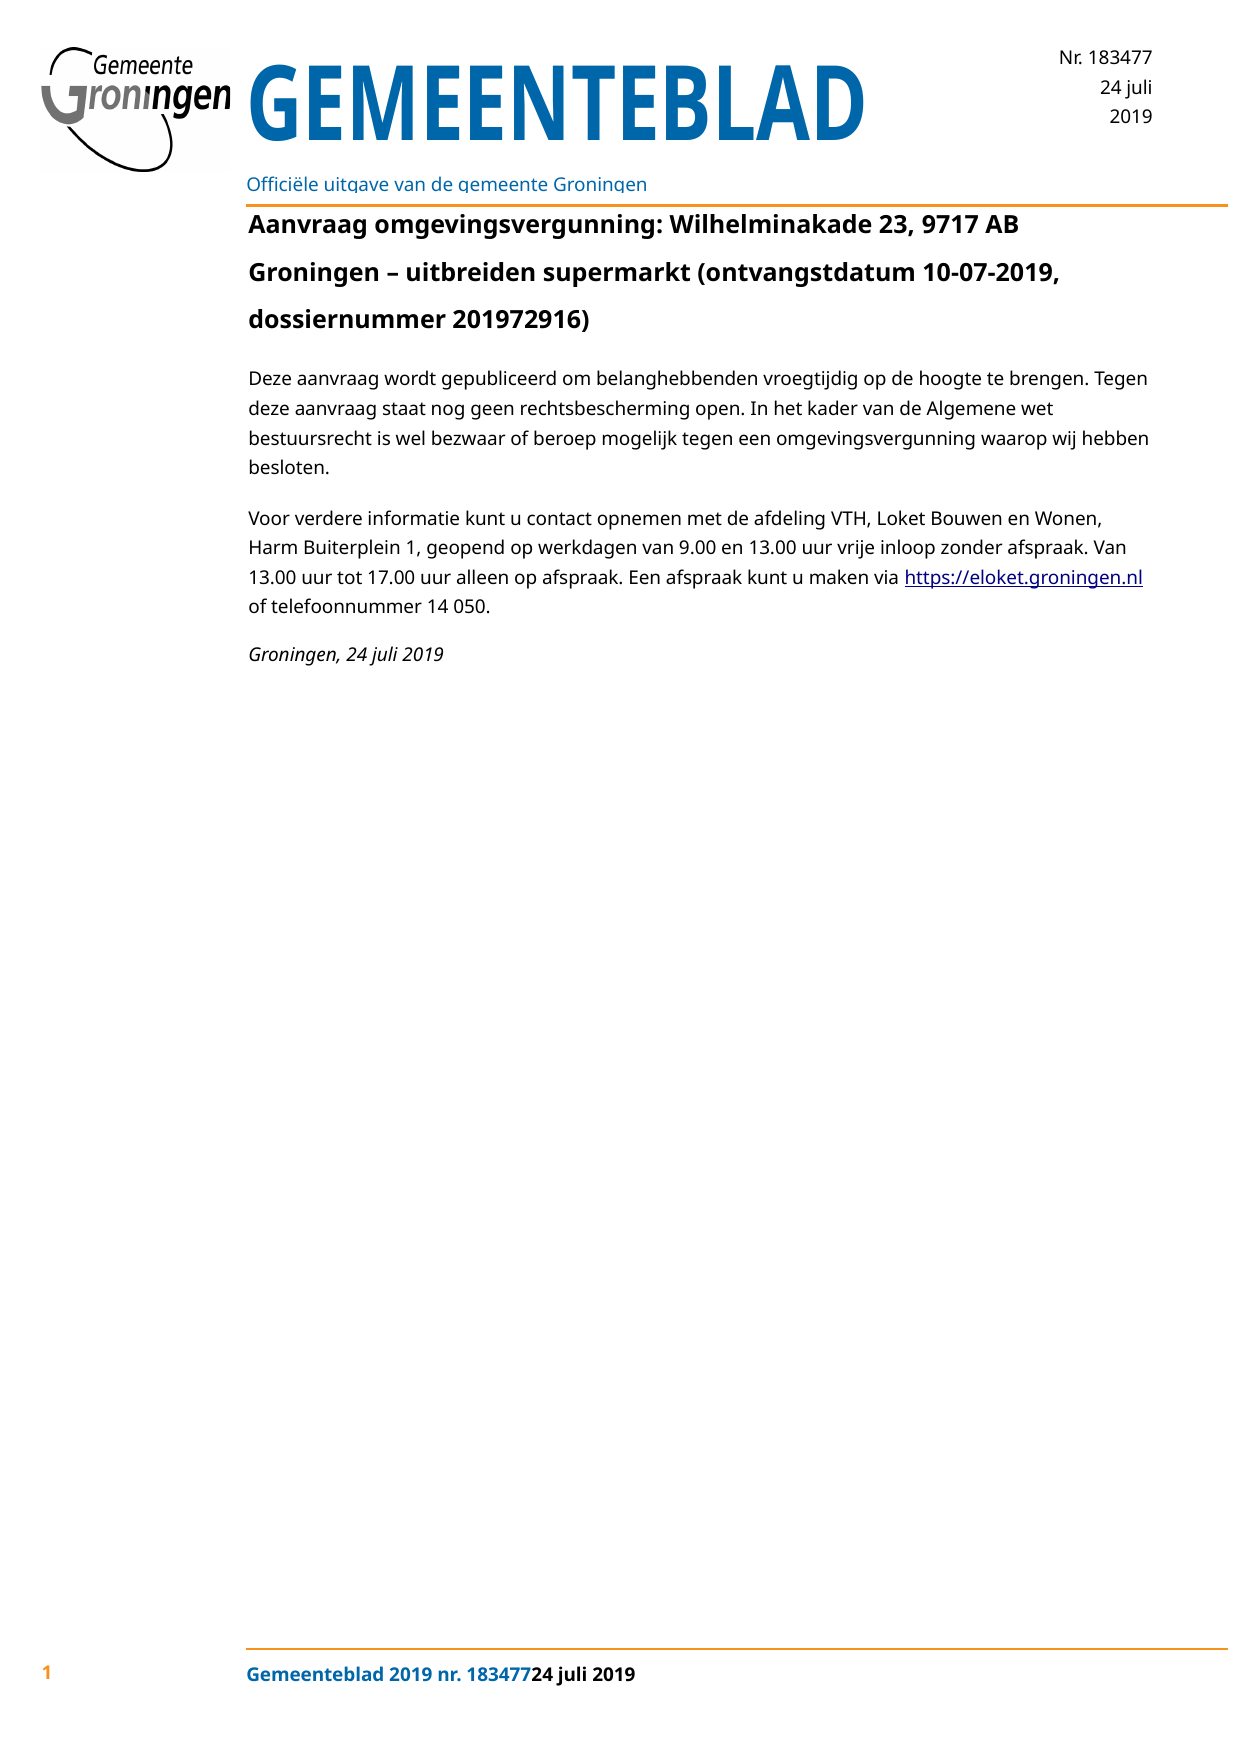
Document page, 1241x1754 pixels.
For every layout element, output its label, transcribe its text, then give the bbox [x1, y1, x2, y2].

picture [41, 47, 231, 172]
text Aanvraag omgevingsvergunning: Wilhelminakade 23, 9717 AB Groningen – uitbreiden supermarkt (ontvangstdatum 10-07-2019, dossiernummer 201972916) [248, 207, 1152, 336]
text Voor verdere informatie kunt u contact opnemen met de afdeling VTH, Loket Bouwen en Wonen, Harm Buiterplein 1, geopend op werkdagen van 9.00 en 13.00 uur vrije inloop zonder afspraak. Van 13.00 uur tot 17.00 uur alleen op afspraak. Een afspraak kunt u maken via https://eloket.groningen.nl of telefoonnummer 14 050. [248, 505, 1152, 619]
text Groningen, 24 juli 2019 [248, 641, 1152, 667]
text Deze aanvraag wordt gepubliceerd om belanghebbenden vroegtijdig op de hoogte te brengen. Tegen deze aanvraag staat nog geen rechtsbescherming open. In het kader van de Algemene wet bestuursrecht is wel bezwaar of beroep mogelijk tegen een omgevingsvergunning waarop wij hebben besloten. [248, 366, 1152, 480]
